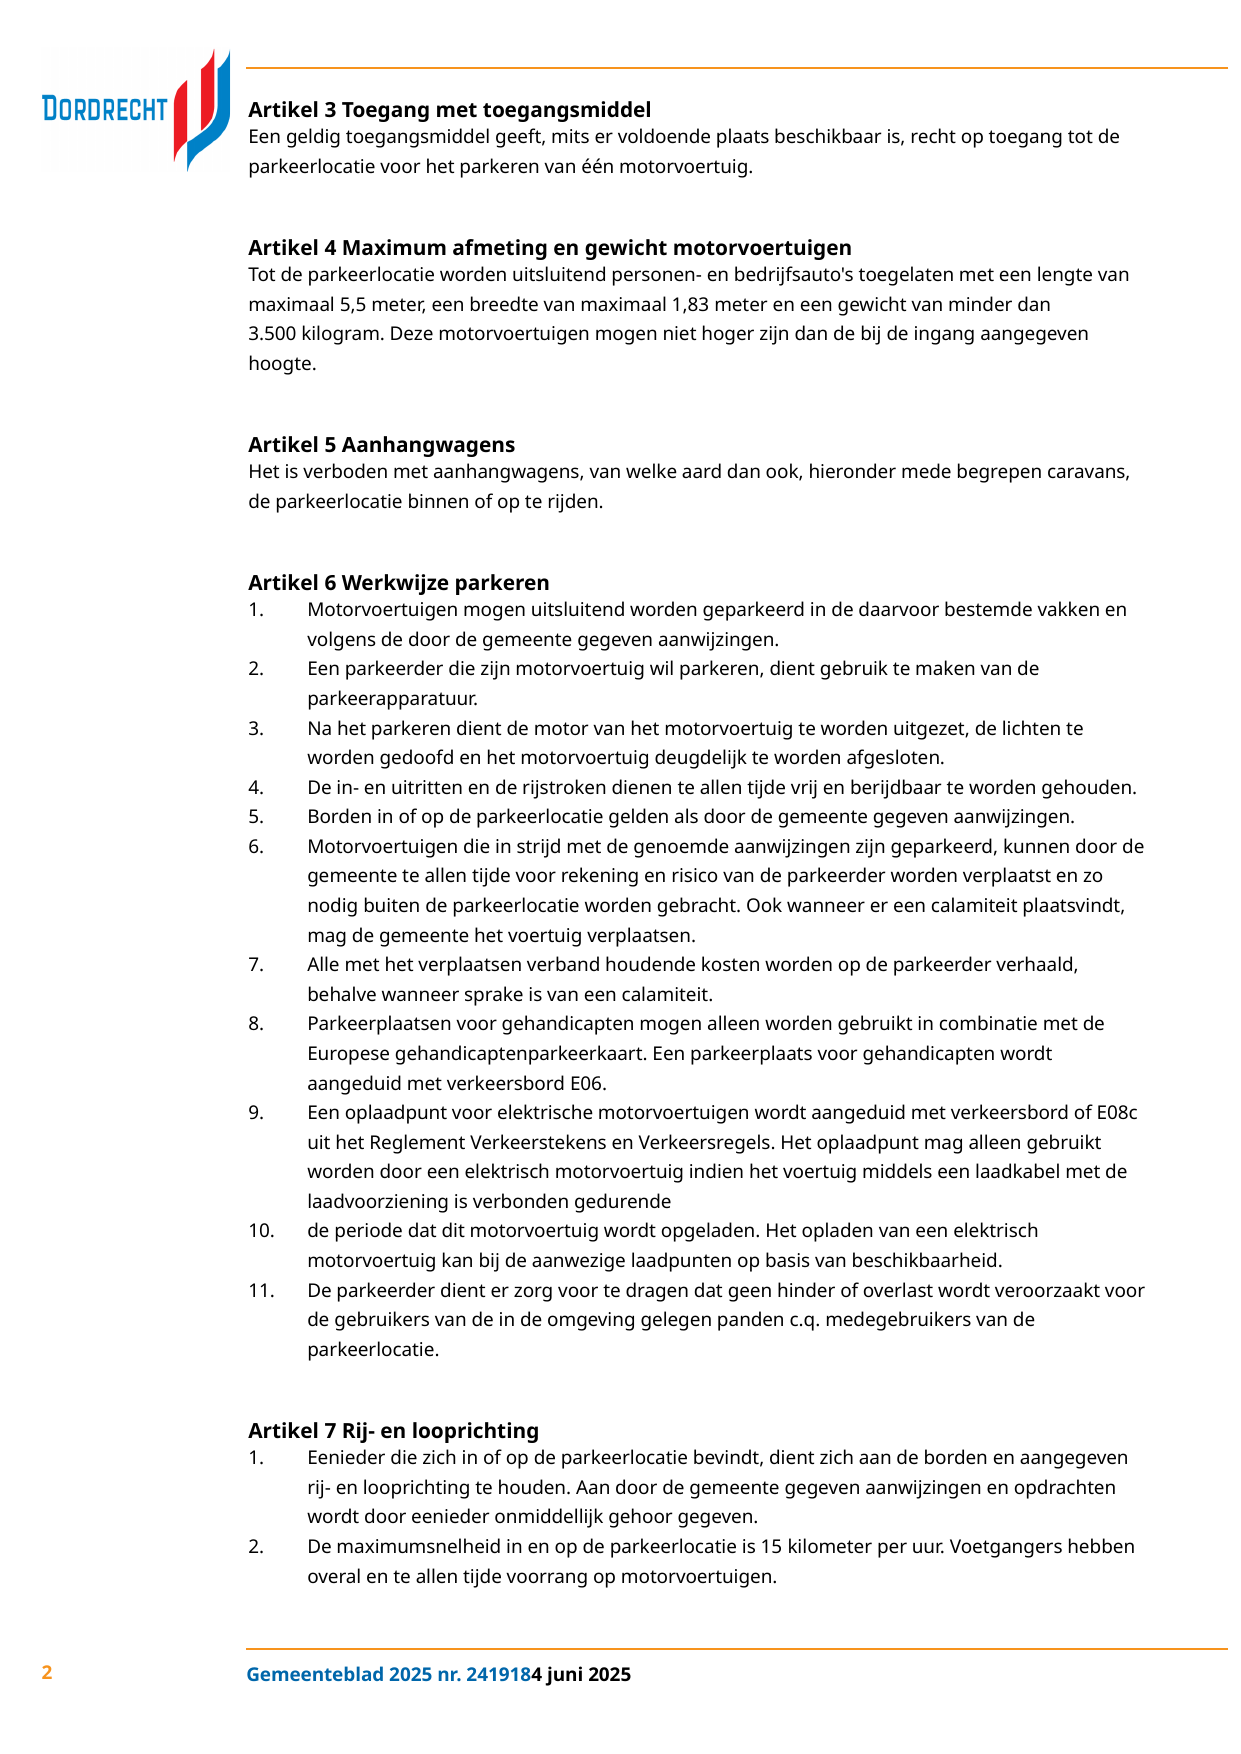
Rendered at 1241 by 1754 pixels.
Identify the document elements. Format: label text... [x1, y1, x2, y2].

list De maximumsnelheid in en op de parkeerlocatie is 15 kilometer per uur. Voetgangers hebben overal en te allen tijde voorrang op motorvoertuigen. [248, 1533, 1152, 1588]
picture [41, 47, 231, 172]
list Eenieder die zich in of op de parkeerlocatie bevindt, dient zich aan de borden en aangegeven rij- en looprichting te houden. Aan door de gemeente gegeven aanwijzingen en opdrachten wordt door eenieder onmiddellijk gehoor gegeven. [248, 1444, 1152, 1529]
text Artikel 6 Werkwijze parkeren [248, 568, 1152, 596]
list De parkeerder dient er zorg voor te dragen dat geen hinder of overlast wordt veroorzaakt voor de gebruikers van de in de omgeving gelegen panden c.q. medegebruikers van de parkeerlocatie. [248, 1277, 1152, 1362]
text Artikel 3 Toegang met toegangsmiddel [248, 95, 1152, 123]
text Het is verboden met aanhangwagens, van welke aard dan ook, hieronder mede begrepen caravans, de parkeerlocatie binnen of op te rijden. [248, 458, 1152, 514]
list Borden in of op de parkeerlocatie gelden als door de gemeente gegeven aanwijzingen. [248, 803, 1152, 829]
list Alle met het verplaatsen verband houdende kosten worden op de parkeerder verhaald, behalve wanneer sprake is van een calamiteit. [248, 951, 1152, 1007]
text Artikel 5 Aanhangwagens [248, 430, 1152, 458]
list Parkeerplaatsen voor gehandicapten mogen alleen worden gebruikt in combinatie met de Europese gehandicaptenparkeerkaart. Een parkeerplaats voor gehandicapten wordt aangeduid met verkeersbord E06. [248, 1011, 1152, 1096]
text Artikel 4 Maximum afmeting en gewicht motorvoertuigen [248, 233, 1152, 261]
text Tot de parkeerlocatie worden uitsluitend personen- en bedrijfsauto's toegelaten met een lengte van maximaal 5,5 meter, een breedte van maximaal 1,83 meter en een gewicht van minder dan 3.500 kilogram. Deze motorvoertuigen mogen niet hoger zijn dan de bij de ingang aangegeven hoogte. [248, 261, 1152, 376]
text Een geldig toegangsmiddel geeft, mits er voldoende plaats beschikbaar is, recht op toegang tot de parkeerlocatie voor het parkeren van één motorvoertuig. [248, 123, 1152, 178]
list Na het parkeren dient de motor van het motorvoertuig te worden uitgezet, de lichten te worden gedoofd en het motorvoertuig deugdelijk te worden afgesloten. [248, 715, 1152, 770]
list Een oplaadpunt voor elektrische motorvoertuigen wordt aangeduid met verkeersbord of E08c uit het Reglement Verkeerstekens en Verkeersregels. Het oplaadpunt mag alleen gebruikt worden door een elektrisch motorvoertuig indien het voertuig middels een laadkabel met de laadvoorziening is verbonden gedurende [248, 1099, 1152, 1214]
list de periode dat dit motorvoertuig wordt opgeladen. Het opladen van een elektrisch motorvoertuig kan bij de aanwezige laadpunten op basis van beschikbaarheid. [248, 1218, 1152, 1273]
list Motorvoertuigen die in strijd met de genoemde aanwijzingen zijn geparkeerd, kunnen door de gemeente te allen tijde voor rekening en risico van de parkeerder worden verplaatst en zo nodig buiten de parkeerlocatie worden gebracht. Ook wanneer er een calamiteit plaatsvindt, mag de gemeente het voertuig verplaatsen. [248, 833, 1152, 948]
text Artikel 7 Rij- en looprichting [248, 1416, 1152, 1444]
list Motorvoertuigen mogen uitsluitend worden geparkeerd in de daarvoor bestemde vakken en volgens de door de gemeente gegeven aanwijzingen. [248, 596, 1152, 652]
list De in- en uitritten en de rijstroken dienen te allen tijde vrij en berijdbaar te worden gehouden. [248, 774, 1152, 800]
list Een parkeerder die zijn motorvoertuig wil parkeren, dient gebruik te maken van de parkeerapparatuur. [248, 656, 1152, 711]
